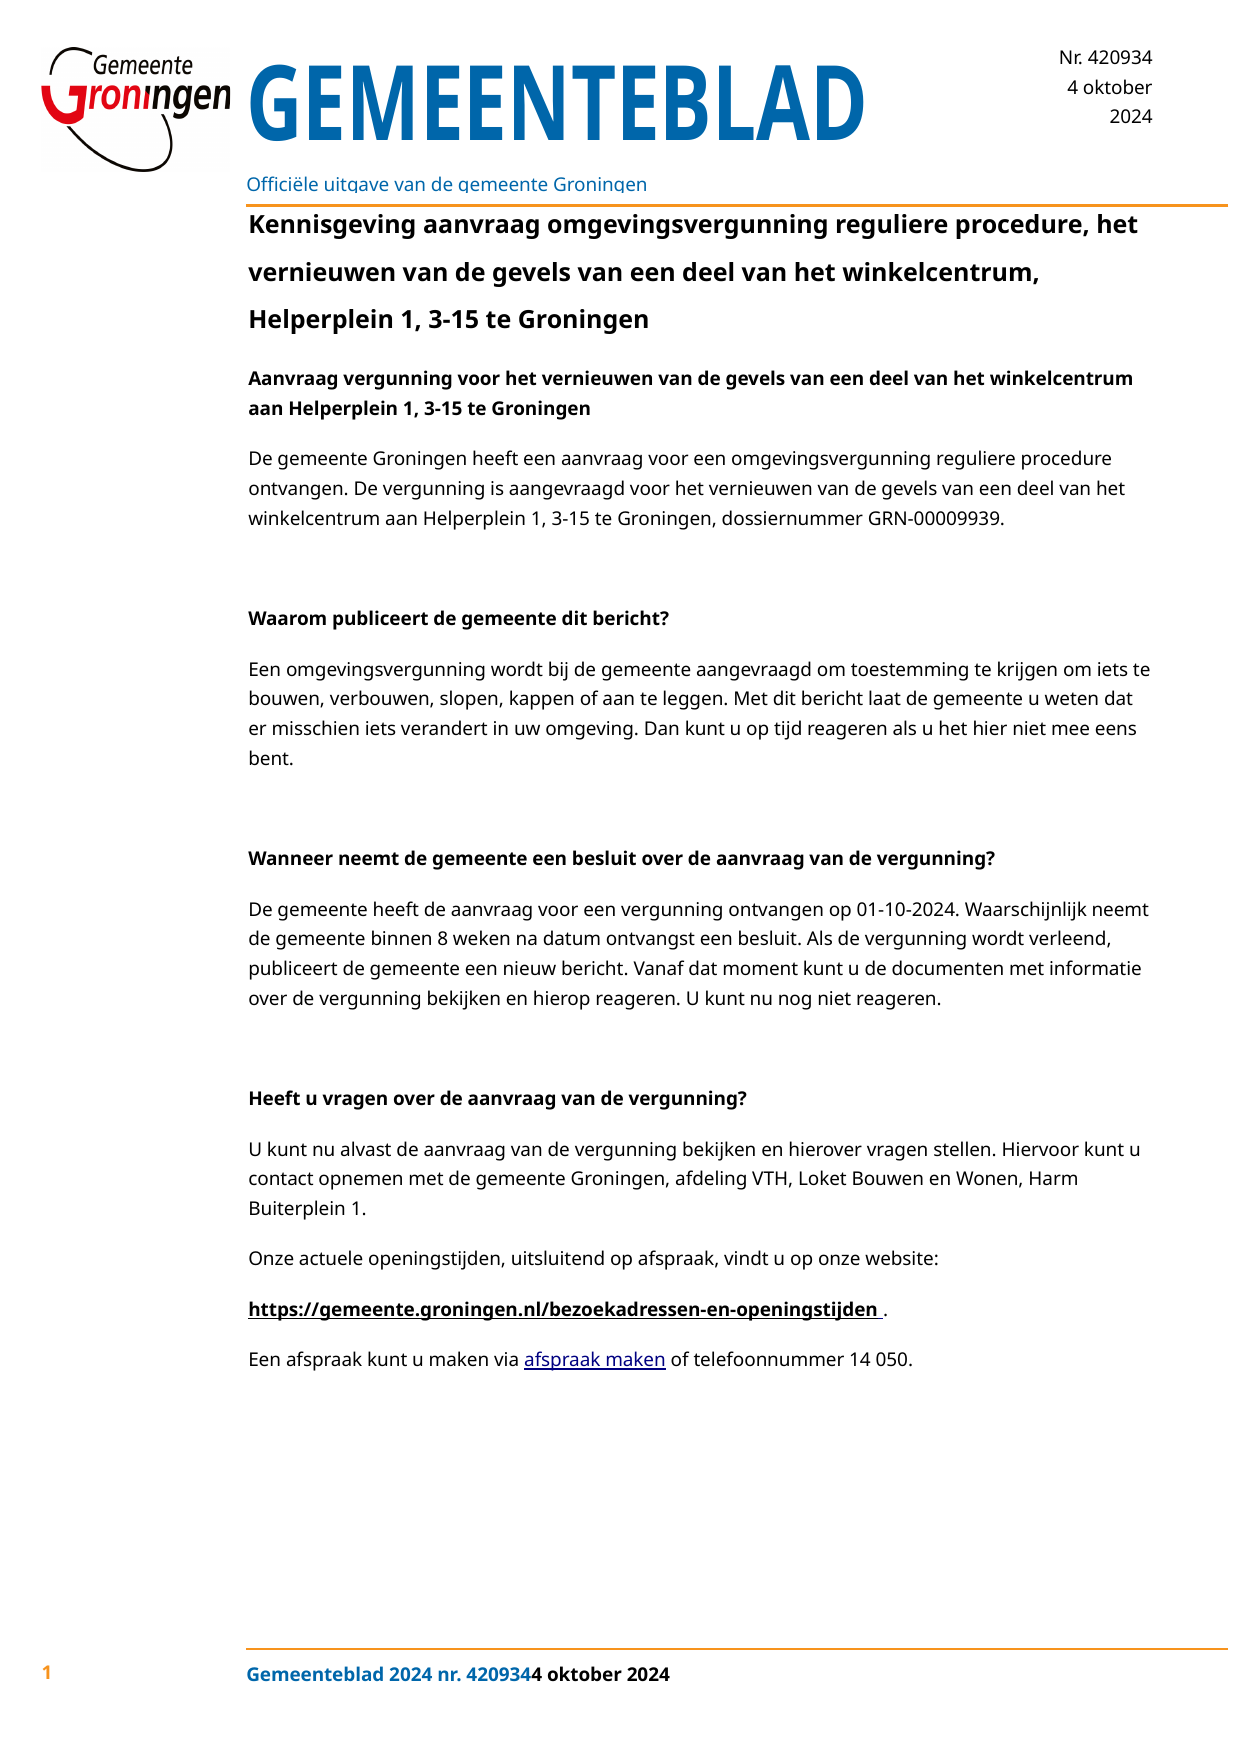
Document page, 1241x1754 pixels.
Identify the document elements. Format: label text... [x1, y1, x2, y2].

text Een omgevingsvergunning wordt bij de gemeente aangevraagd om toestemming te krijgen om iets te bouwen, verbouwen, slopen, kappen of aan te leggen. Met dit bericht laat de gemeente u weten dat er misschien iets verandert in uw omgeving. Dan kunt u op tijd reageren als u het hier niet mee eens bent. [248, 656, 1152, 770]
text Aanvraag vergunning voor het vernieuwen van de gevels van een deel van het winkelcentrum aan Helperplein 1, 3-15 te Groningen [248, 366, 1152, 421]
text De gemeente Groningen heeft een aanvraag voor een omgevingsvergunning reguliere procedure ontvangen. De vergunning is aangevraagd voor het vernieuwen van de gevels van een deel van het winkelcentrum aan Helperplein 1, 3-15 te Groningen, dossiernummer GRN-00009939. [248, 446, 1152, 530]
text Wanneer neemt de gemeente een besluit over de aanvraag van de vergunning? [248, 846, 1152, 871]
text Heeft u vragen over de aanvraag van de vergunning? [248, 1086, 1152, 1111]
text U kunt nu alvast de aanvraag van de vergunning bekijken en hierover vragen stellen. Hiervoor kunt u contact opnemen met de gemeente Groningen, afdeling VTH, Loket Bouwen en Wonen, Harm Buiterplein 1. [248, 1136, 1152, 1221]
text Kennisgeving aanvraag omgevingsvergunning reguliere procedure, het vernieuwen van de gevels van een deel van het winkelcentrum, Helperplein 1, 3-15 te Groningen [248, 207, 1152, 336]
text https://gemeente.groningen.nl/bezoekadressen-en-openingstijden . [248, 1296, 1152, 1322]
text Waarom publiceert de gemeente dit bericht? [248, 606, 1152, 631]
text Onze actuele openingstijden, uitsluitend op afspraak, vindt u op onze website: [248, 1246, 1152, 1271]
text De gemeente heeft de aanvraag voor een vergunning ontvangen op 01-10-2024. Waarschijnlijk neemt de gemeente binnen 8 weken na datum ontvangst een besluit. Als de vergunning wordt verleend, publiceert de gemeente een nieuw bericht. Vanaf dat moment kunt u de documenten met informatie over de vergunning bekijken en hierop reageren. U kunt nu nog niet reageren. [248, 896, 1152, 1010]
picture [41, 47, 231, 172]
text Een afspraak kunt u maken via afspraak maken of telefoonnummer 14 050. [248, 1346, 1152, 1372]
